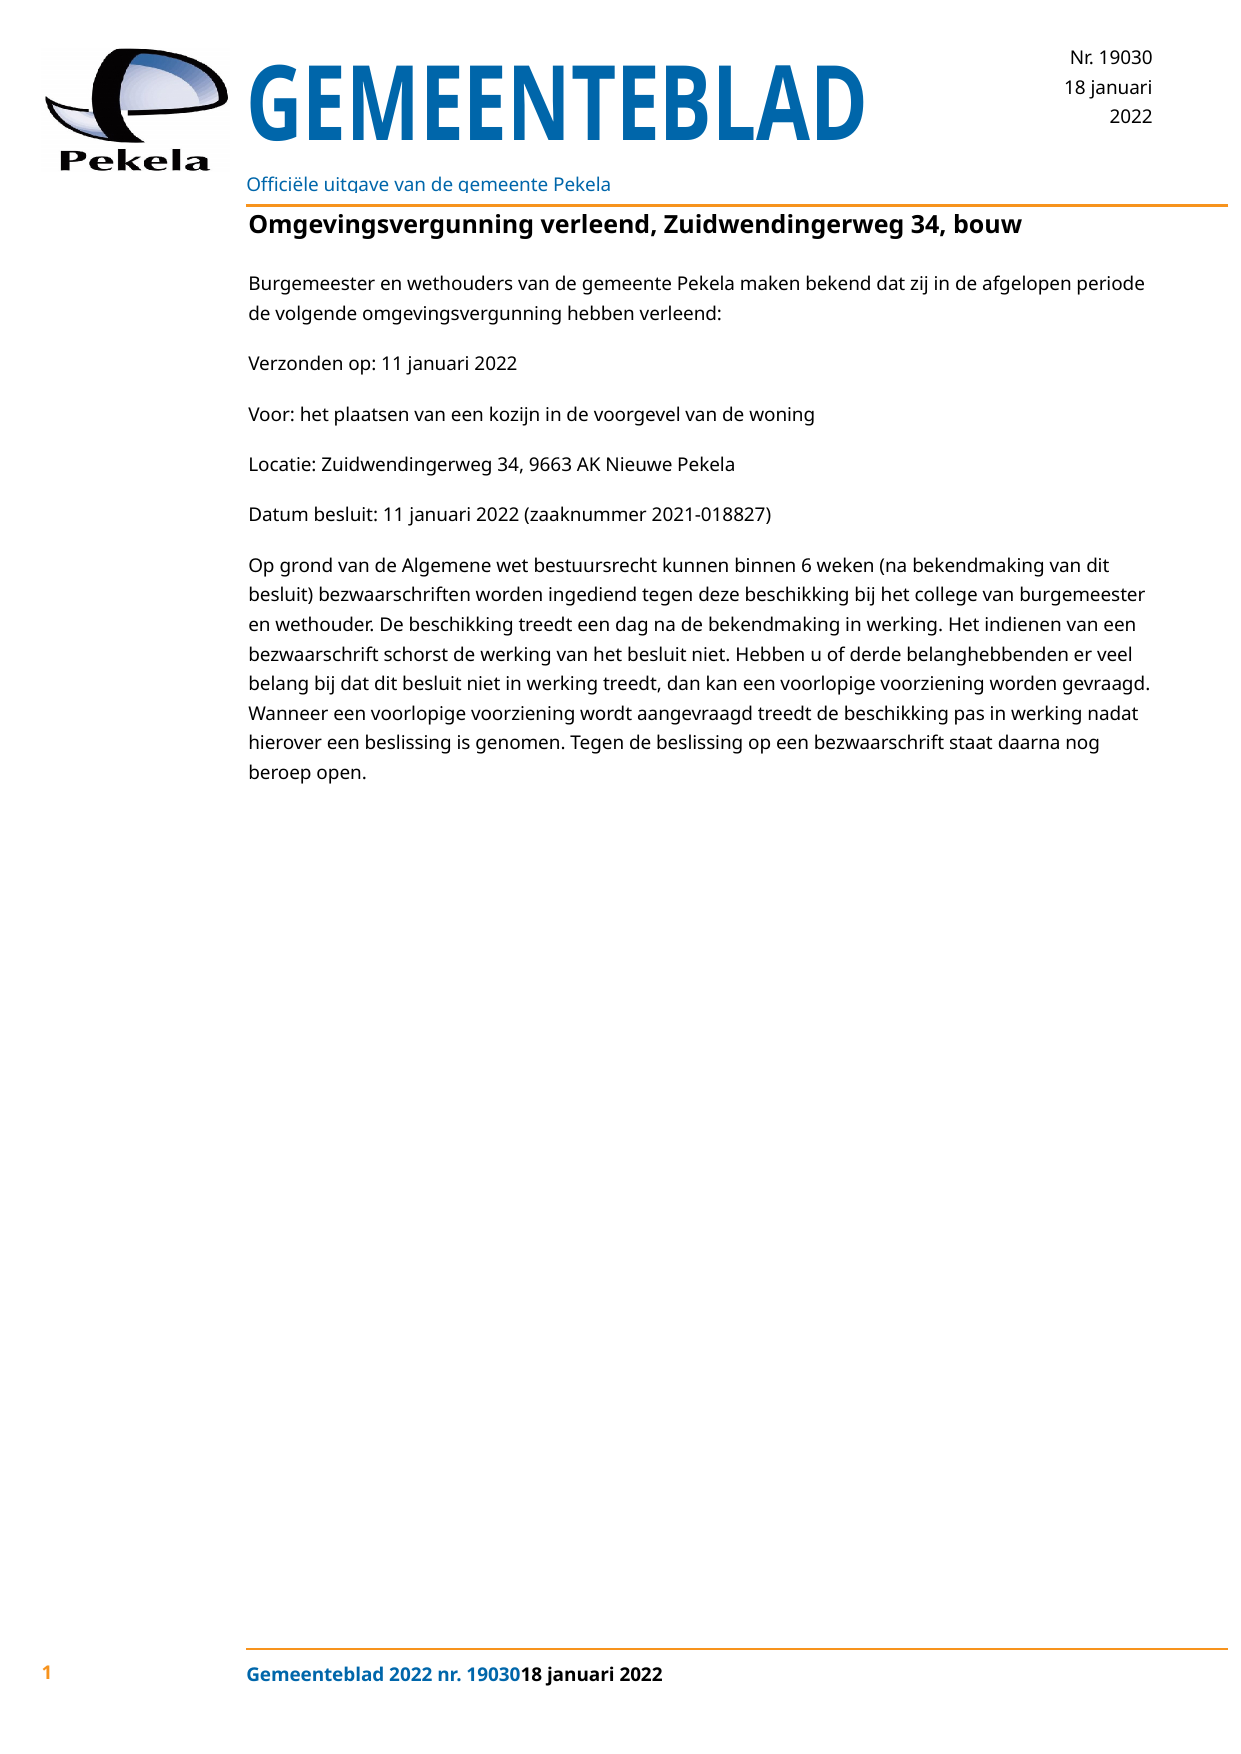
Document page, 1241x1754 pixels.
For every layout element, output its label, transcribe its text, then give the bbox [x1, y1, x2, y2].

text Voor: het plaatsen van een kozijn in de voorgevel van de woning [248, 401, 1152, 426]
text Omgevingsvergunning verleend, Zuidwendingerweg 34, bouw [248, 207, 1152, 241]
text Op grond van de Algemene wet bestuursrecht kunnen binnen 6 weken (na bekendmaking van dit besluit) bezwaarschriften worden ingediend tegen deze beschikking bij het college van burgemeester en wethouder. De beschikking treedt een dag na de bekendmaking in werking. Het indienen van een bezwaarschrift schorst de werking van het besluit niet. Hebben u of derde belanghebbenden er veel belang bij dat dit besluit niet in werking treedt, dan kan een voorlopige voorziening worden gevraagd. Wanneer een voorlopige voorziening wordt aangevraagd treedt de beschikking pas in werking nadat hierover een beslissing is genomen. Tegen de beslissing op een bezwaarschrift staat daarna nog beroep open. [248, 552, 1152, 785]
text Locatie: Zuidwendingerweg 34, 9663 AK Nieuwe Pekela [248, 451, 1152, 477]
text Datum besluit: 11 januari 2022 (zaaknummer 2021-018827) [248, 502, 1152, 527]
text Verzonden op: 11 januari 2022 [248, 350, 1152, 376]
text Burgemeester en wethouders van de gemeente Pekela maken bekend dat zij in de afgelopen periode de volgende omgevingsvergunning hebben verleend: [248, 270, 1152, 326]
picture [41, 47, 231, 172]
